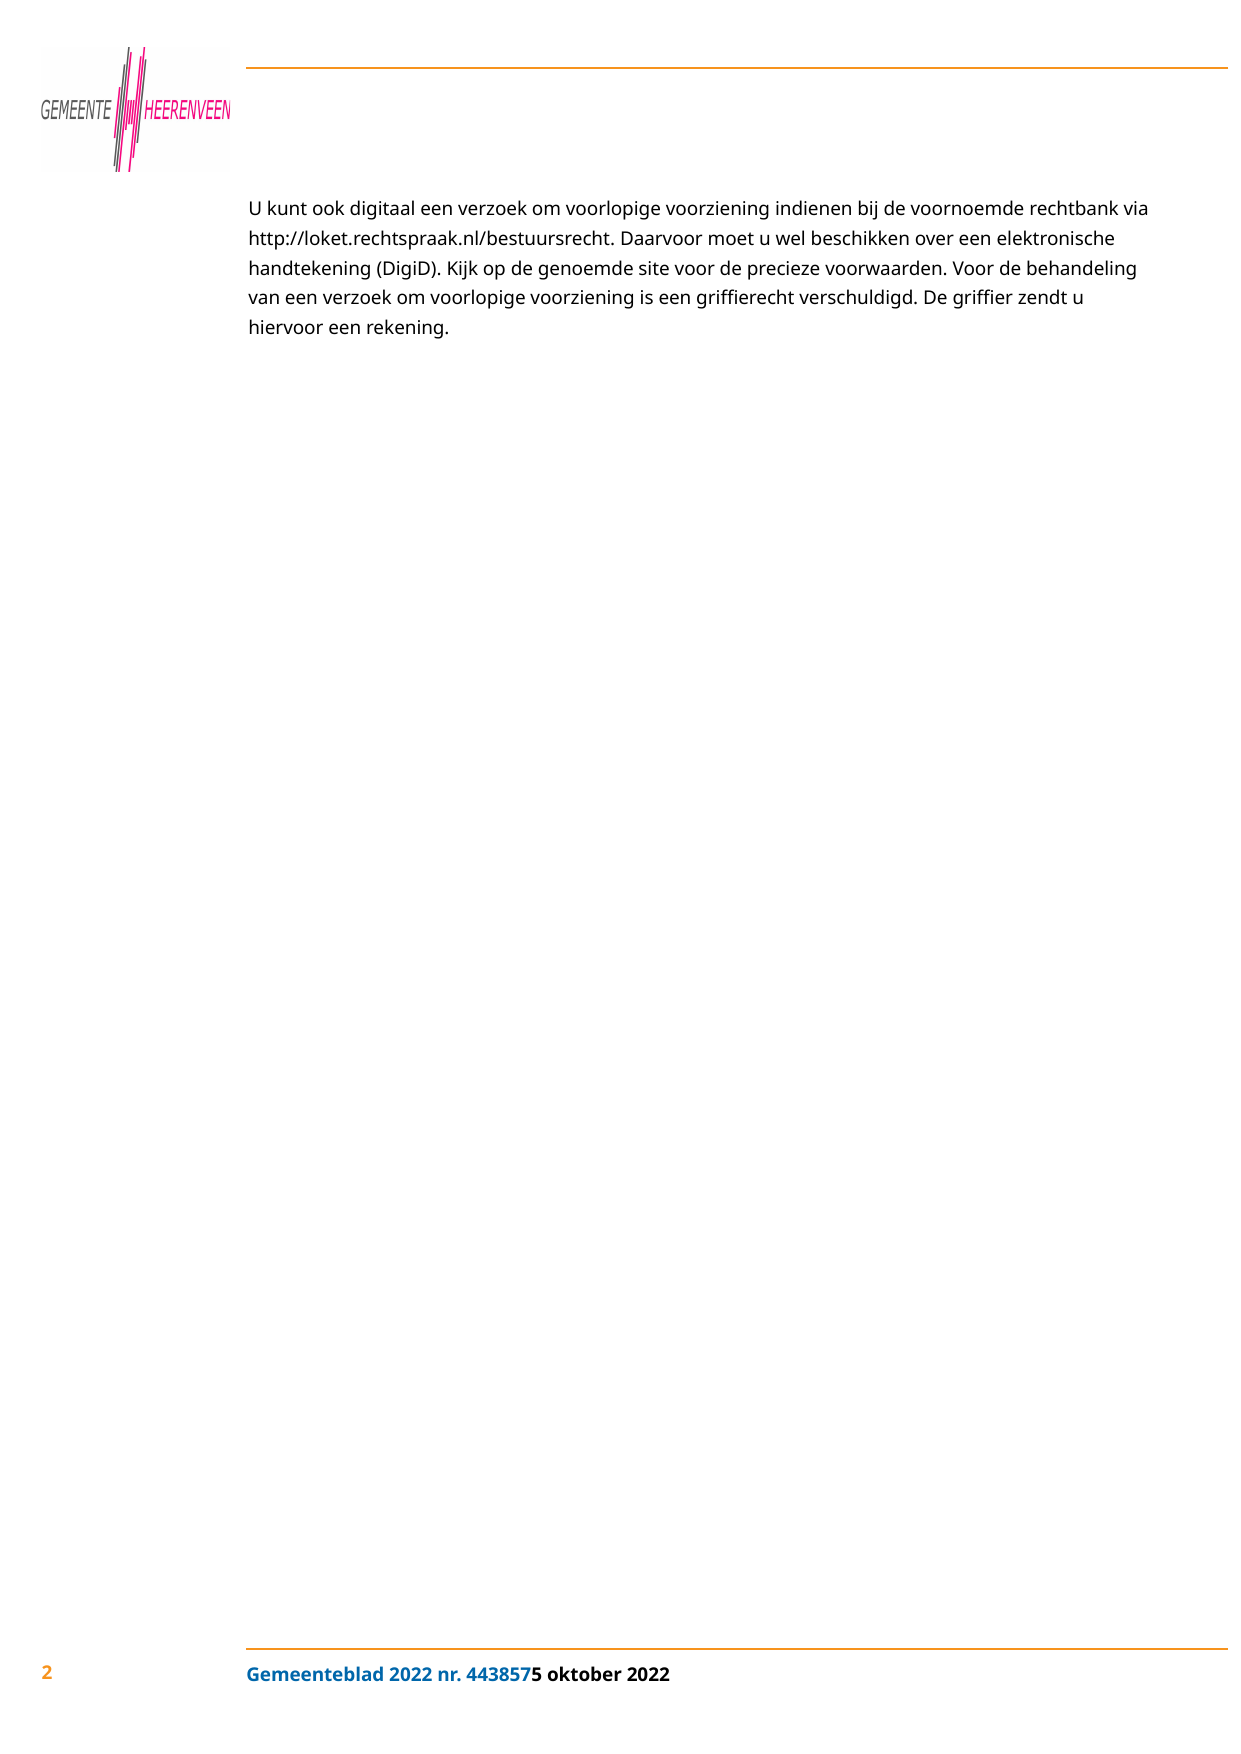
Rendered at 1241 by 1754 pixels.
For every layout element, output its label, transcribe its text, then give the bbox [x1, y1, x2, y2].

text U kunt ook digitaal een verzoek om voorlopige voorziening indienen bij de voornoemde rechtbank via http://loket.rechtspraak.nl/bestuursrecht. Daarvoor moet u wel beschikken over een elektronische handtekening (DigiD). Kijk op de genoemde site voor de precieze voorwaarden. Voor de behandeling van een verzoek om voorlopige voorziening is een griffierecht verschuldigd. De griffier zendt u hiervoor een rekening. [248, 196, 1152, 340]
picture [41, 47, 231, 172]
